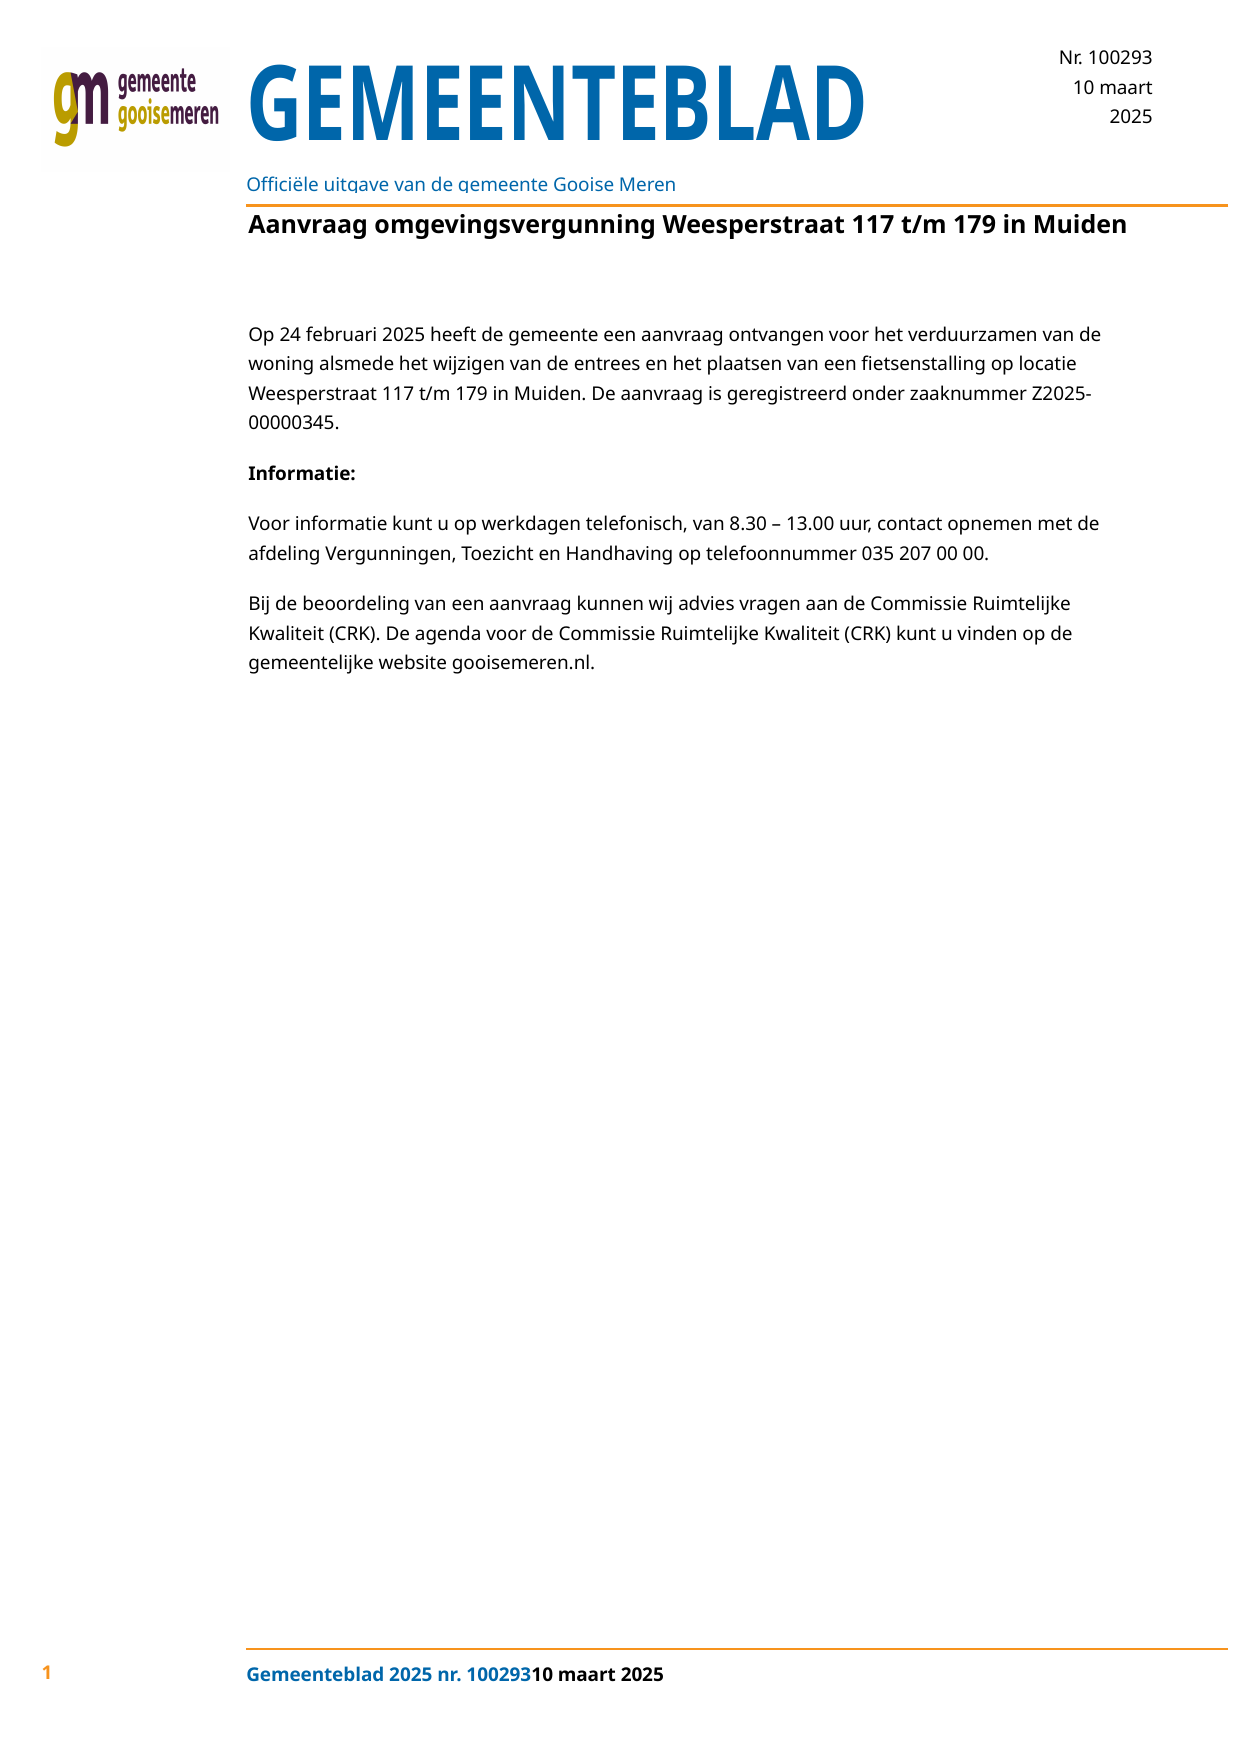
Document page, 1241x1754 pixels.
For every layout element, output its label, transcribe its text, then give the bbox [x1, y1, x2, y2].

text Bij de beoordeling van een aanvraag kunnen wij advies vragen aan de Commissie Ruimtelijke Kwaliteit (CRK). De agenda voor de Commissie Ruimtelijke Kwaliteit (CRK) kunt u vinden op de gemeentelijke website gooisemeren.nl. [248, 590, 1152, 675]
text Aanvraag omgevingsvergunning Weesperstraat 117 t/m 179 in Muiden [248, 207, 1152, 241]
text Voor informatie kunt u op werkdagen telefonisch, van 8.30 – 13.00 uur, contact opnemen met de afdeling Vergunningen, Toezicht en Handhaving op telefoonnummer 035 207 00 00. [248, 510, 1152, 566]
picture [41, 47, 231, 172]
text Informatie: [248, 460, 1152, 486]
text Op 24 februari 2025 heeft de gemeente een aanvraag ontvangen voor het verduurzamen van de woning alsmede het wijzigen van de entrees en het plaatsen van een fietsenstalling op locatie Weesperstraat 117 t/m 179 in Muiden. De aanvraag is geregistreerd onder zaaknummer Z2025-00000345. [248, 321, 1152, 435]
